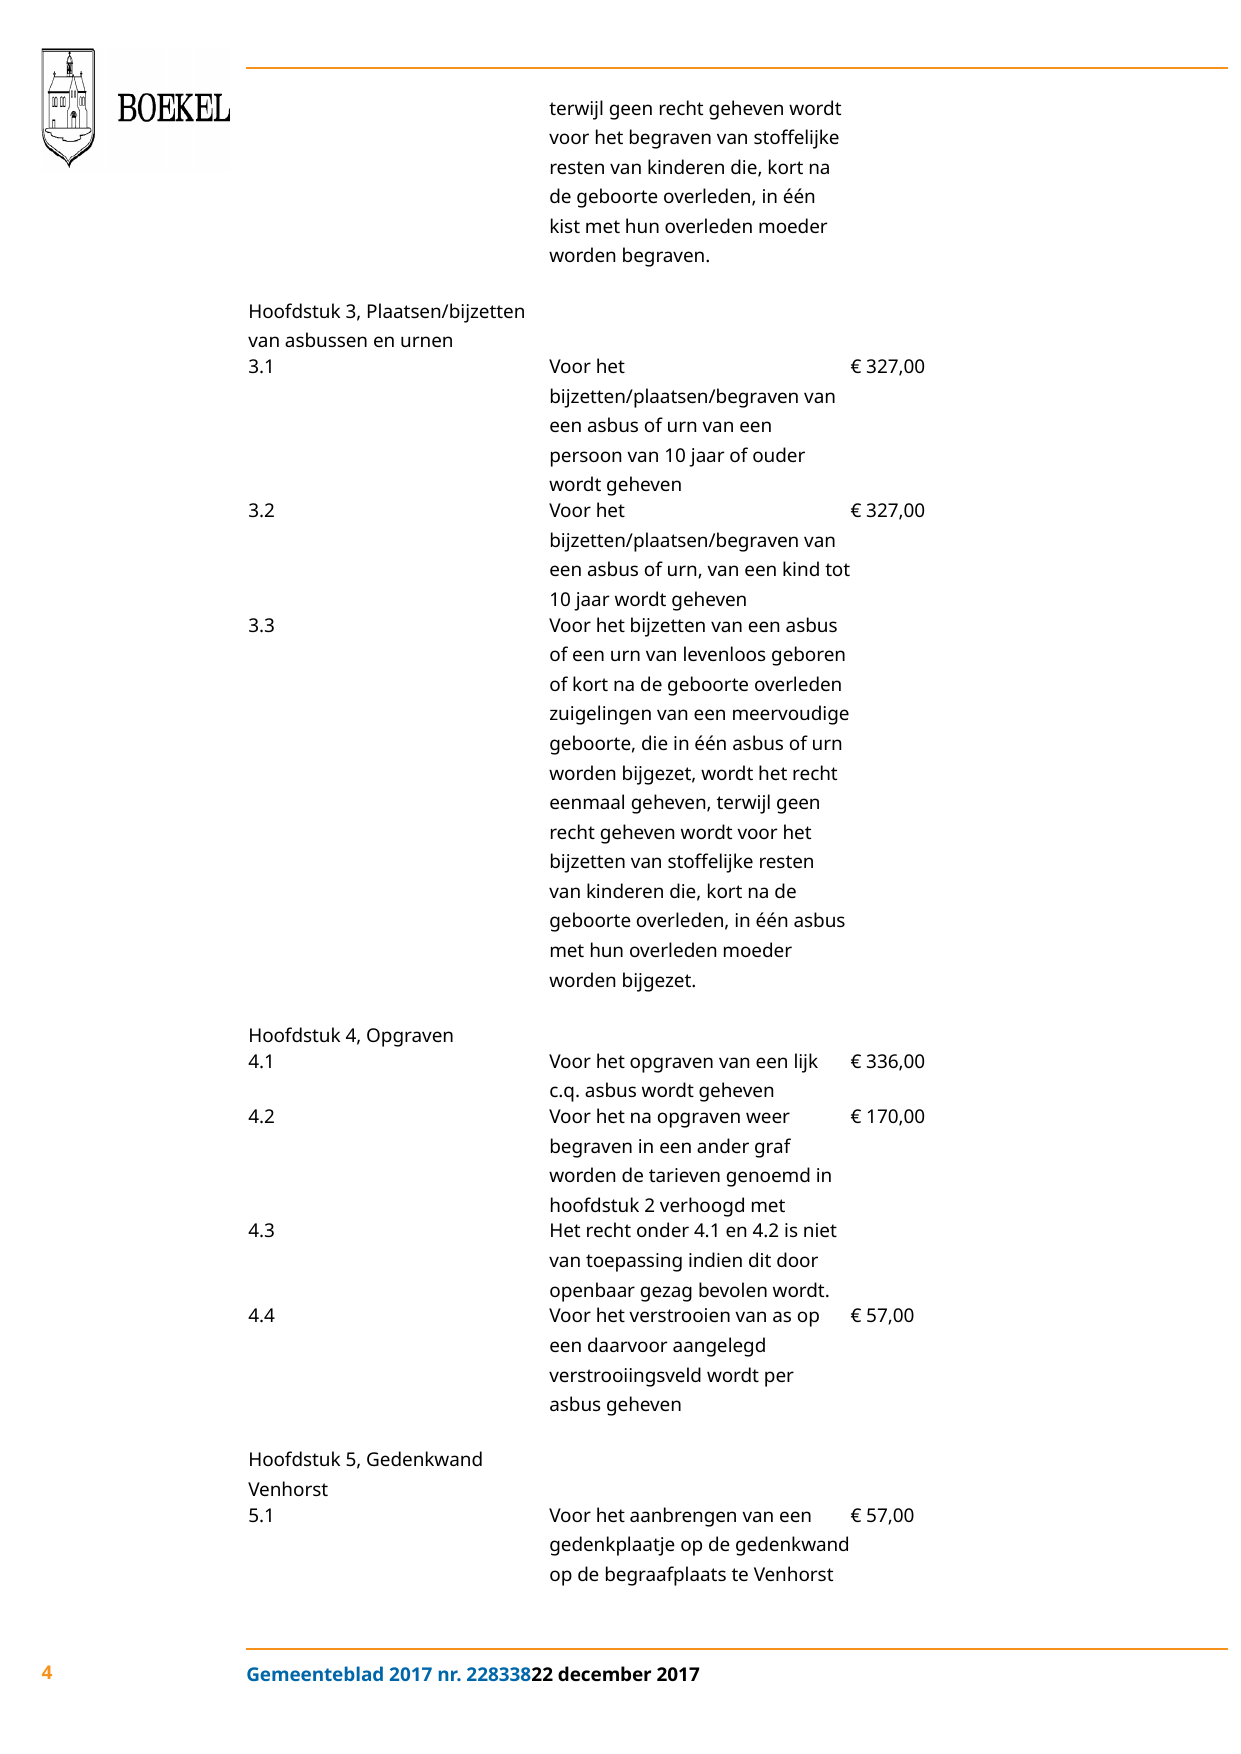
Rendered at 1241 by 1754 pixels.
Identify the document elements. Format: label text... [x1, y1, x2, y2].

table_cell Hoofdstuk 5, Gedenkwand Venhorst [248, 1417, 549, 1502]
table_cell 3.1 [248, 353, 549, 497]
table_cell Het recht onder 4.1 en 4.2 is niet van toepassing indien dit door openbaar gezag bevolen wordt. [549, 1218, 850, 1303]
table_cell 4.3 [248, 1218, 549, 1303]
table_cell 5.1 [248, 1502, 549, 1587]
table_cell Hoofdstuk 4, Opgraven [248, 993, 549, 1048]
table_cell 3.2 [248, 498, 549, 612]
table_cell Voor het bijzetten/plaatsen/begraven van een asbus of urn, van een kind tot 10 jaar wordt geheven [549, 498, 850, 612]
table_cell [850, 1218, 1152, 1303]
table_cell € 57,00 [850, 1502, 1152, 1587]
table_cell Voor het bijzetten/plaatsen/begraven van een asbus of urn van een persoon van 10 jaar of ouder wordt geheven [549, 353, 850, 497]
table_cell [850, 612, 1152, 993]
picture [41, 47, 231, 172]
table_cell Voor het verstrooien van as op een daarvoor aangelegd verstrooiingsveld wordt per asbus geheven [549, 1303, 850, 1417]
table_cell € 336,00 [850, 1048, 1152, 1103]
table_cell Voor het aanbrengen van een gedenkplaatje op de gedenkwand op de begraafplaats te Venhorst [549, 1502, 850, 1587]
table_cell terwijl geen recht geheven wordt voor het begraven van stoffelijke resten van kinderen die, kort na de geboorte overleden, in één kist met hun overle­den moeder worden begraven. [549, 95, 850, 268]
table_cell [248, 95, 549, 268]
table_cell 4.2 [248, 1103, 549, 1218]
table_cell € 327,00 [850, 498, 1152, 612]
table_cell Voor het bijzetten van een asbus of een urn van levenloos geboren of kort na de geboorte overleden zuigelingen van een meervoudige geboorte, die in één asbus of urn worden bijgezet, wordt het recht eenmaal geheven, terwijl geen recht geheven wordt voor het bijzetten van stoffelijke resten van kinderen die, kort na de geboorte overleden, in één asbus met hun overle­den moeder worden bijgezet. [549, 612, 850, 993]
table_cell [850, 95, 1152, 268]
table_cell Voor het opgraven van een lijk c.q. asbus wordt geheven [549, 1048, 850, 1103]
table_cell 4.4 [248, 1303, 549, 1417]
table_cell 3.3 [248, 612, 549, 993]
table_cell € 57,00 [850, 1303, 1152, 1417]
table_cell € 327,00 [850, 353, 1152, 497]
table_cell 4.1 [248, 1048, 549, 1103]
table_cell Voor het na opgraven weer begraven in een ander graf worden de tarieven genoemd in hoofdstuk 2 verhoogd met [549, 1103, 850, 1218]
table_cell € 170,00 [850, 1103, 1152, 1218]
table_cell Hoofdstuk 3, Plaatsen/bijzetten van asbussen en urnen [248, 269, 549, 353]
